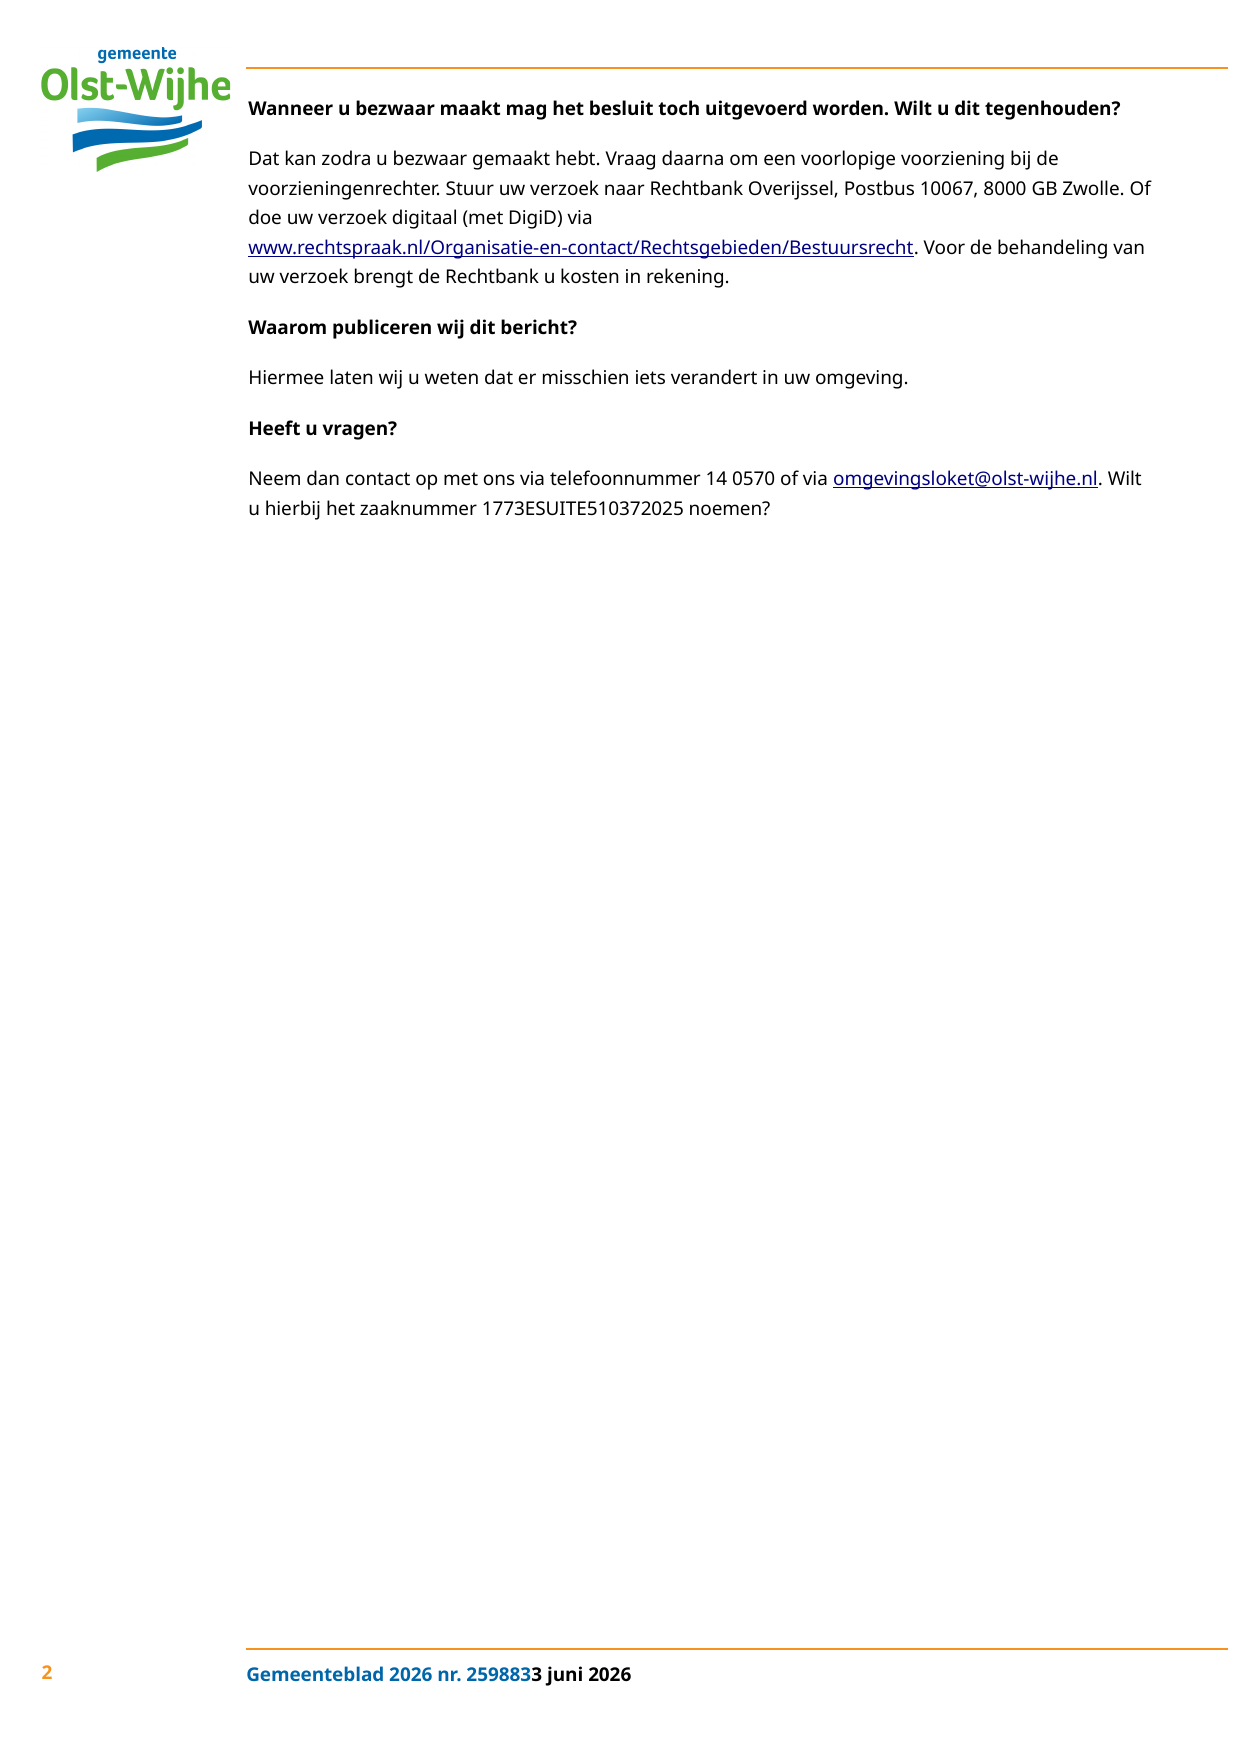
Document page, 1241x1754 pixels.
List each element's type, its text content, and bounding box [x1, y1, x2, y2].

picture [41, 47, 231, 172]
text Heeft u vragen? [248, 415, 1152, 441]
text Neem dan contact op met ons via telefoonnummer 14 0570 of via omgevingsloket@olst-wijhe.nl. Wilt u hierbij het zaaknummer 1773ESUITE510372025 noemen? [248, 465, 1152, 521]
text Hiermee laten wij u weten dat er misschien iets verandert in uw omgeving. [248, 364, 1152, 390]
text Waarom publiceren wij dit bericht? [248, 314, 1152, 340]
text Dat kan zodra u bezwaar gemaakt hebt. Vraag daarna om een voorlopige voorziening bij de voorzieningenrechter. Stuur uw verzoek naar Rechtbank Overijssel, Postbus 10067, 8000 GB Zwolle. Of doe uw verzoek digitaal (met DigiD) via www.rechtspraak.nl/Organisatie-en-contact/Rechtsgebieden/Bestuursrecht. Voor de behandeling van uw verzoek brengt de Rechtbank u kosten in rekening. [248, 145, 1152, 289]
text Wanneer u bezwaar maakt mag het besluit toch uitgevoerd worden. Wilt u dit tegenhouden? [248, 95, 1152, 121]
